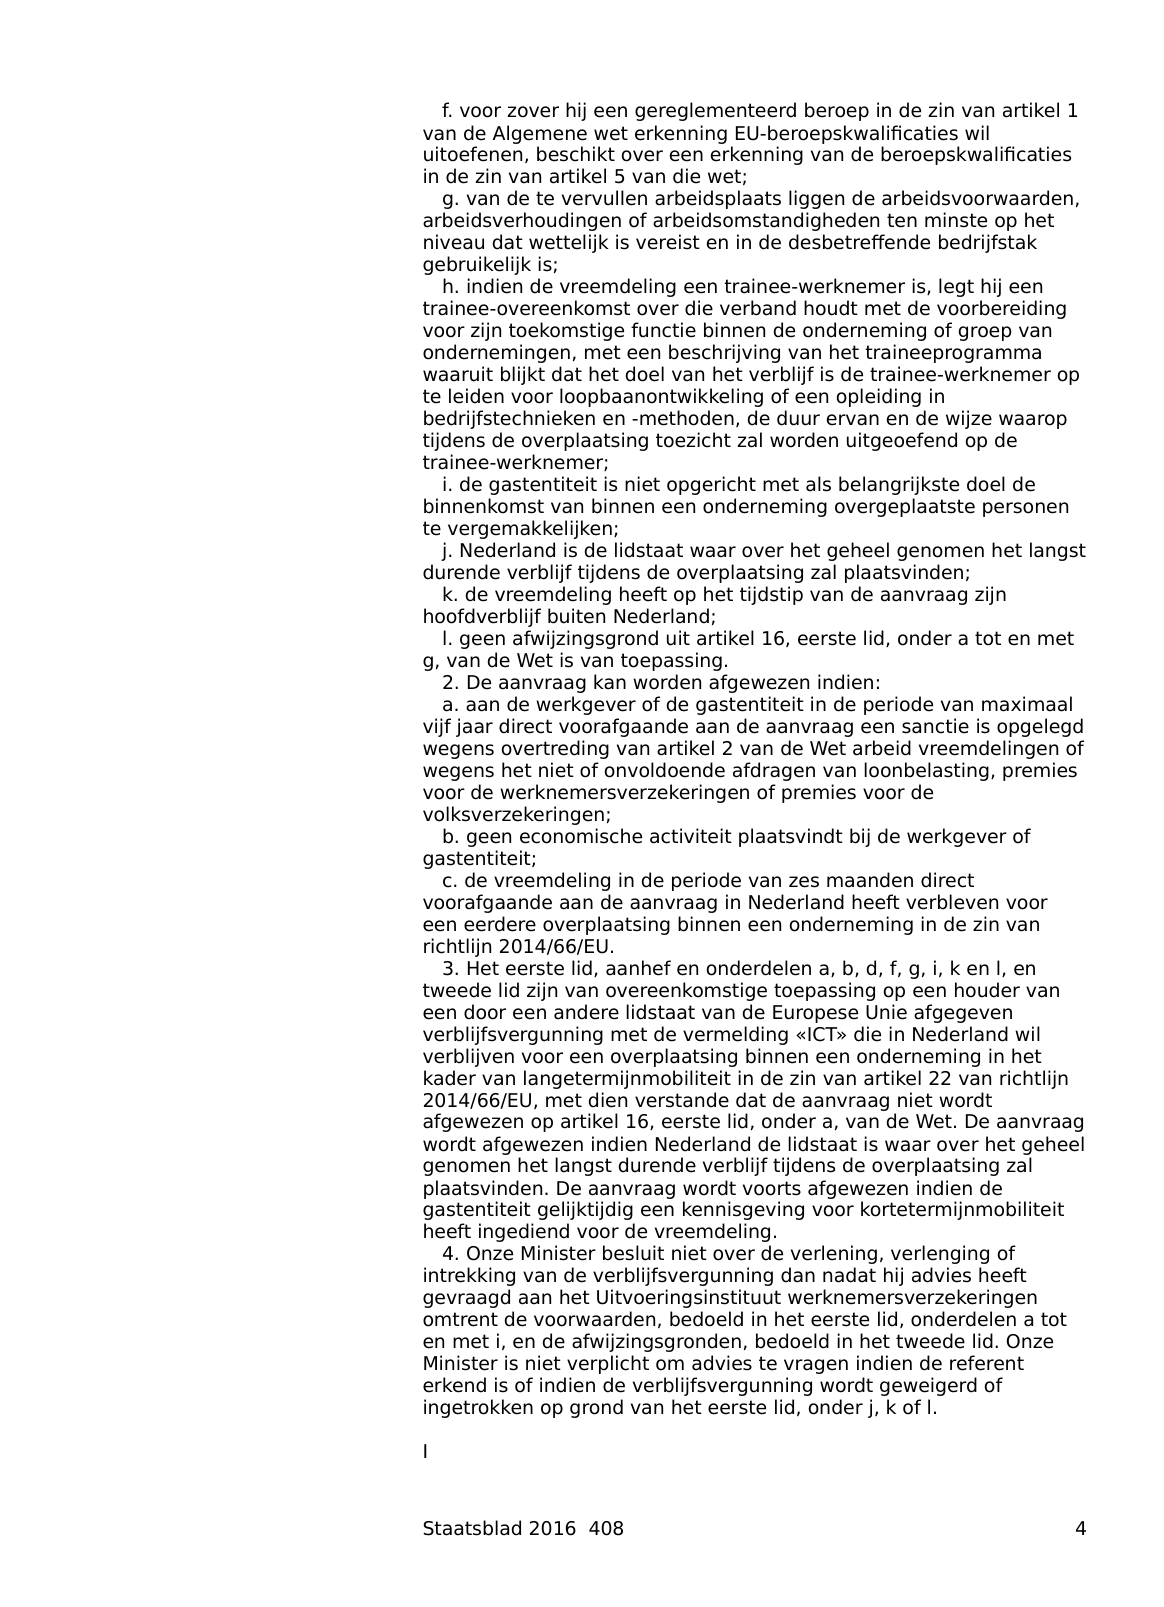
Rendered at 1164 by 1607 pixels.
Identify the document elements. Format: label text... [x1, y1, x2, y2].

text I [422, 1441, 1087, 1463]
text a. aan de werkgever of de gastentiteit in de periode van maximaal vijf jaar direct voorafgaande aan de aanvraag een sanctie is opgelegd wegens overtreding van artikel 2 van de Wet arbeid vreemdelingen of wegens het niet of onvoldoende afdragen van loonbelasting, premies voor de werknemersverzekeringen of premies voor de volksverzekeringen; [422, 694, 1087, 826]
text 4. Onze Minister besluit niet over de verlening, verlenging of intrekking van de verblijfsvergunning dan nadat hij advies heeft gevraagd aan het Uitvoeringsinstituut werknemersverzekeringen omtrent de voorwaarden, bedoeld in het eerste lid, onderdelen a tot en met i, en de afwijzingsgronden, bedoeld in het tweede lid. Onze Minister is niet verplicht om advies te vragen indien de referent erkend is of indien de verblijfsvergunning wordt geweigerd of ingetrokken op grond van het eerste lid, onder j, k of l. [422, 1243, 1087, 1419]
text g. van de te vervullen arbeidsplaats liggen de arbeidsvoorwaarden, arbeidsverhoudingen of arbeidsomstandigheden ten minste op het niveau dat wettelijk is vereist en in de desbetreffende bedrijfstak gebruikelijk is; [422, 188, 1087, 276]
text h. indien de vreemdeling een trainee-werknemer is, legt hij een trainee-overeenkomst over die verband houdt met de voorbereiding voor zijn toekomstige functie binnen de onderneming of groep van ondernemingen, met een beschrijving van het traineeprogramma waaruit blijkt dat het doel van het verblijf is de trainee-werknemer op te leiden voor loopbaanontwikkeling of een opleiding in bedrijfstechnieken en -methoden, de duur ervan en de wijze waarop tijdens de overplaatsing toezicht zal worden uitgeoefend op de trainee-werknemer; [422, 276, 1087, 474]
text j. Nederland is de lidstaat waar over het geheel genomen het langst durende verblijf tijdens de overplaatsing zal plaatsvinden; [422, 540, 1087, 584]
text 3. Het eerste lid, aanhef en onderdelen a, b, d, f, g, i, k en l, en tweede lid zijn van overeenkomstige toepassing op een houder van een door een andere lidstaat van de Europese Unie afgegeven verblijfsvergunning met de vermelding «ICT» die in Nederland wil verblijven voor een overplaatsing binnen een onderneming in het kader van langetermijnmobiliteit in de zin van artikel 22 van richtlijn 2014/66/EU, met dien verstande dat de aanvraag niet wordt afgewezen op artikel 16, eerste lid, onder a, van de Wet. De aanvraag wordt afgewezen indien Nederland de lidstaat is waar over het geheel genomen het langst durende verblijf tijdens de overplaatsing zal plaatsvinden. De aanvraag wordt voorts afgewezen indien de gastentiteit gelijktijdig een kennisgeving voor kortetermijnmobiliteit heeft ingediend voor de vreemdeling. [422, 958, 1087, 1243]
text b. geen economische activiteit plaatsvindt bij de werkgever of gastentiteit; [422, 826, 1087, 870]
text i. de gastentiteit is niet opgericht met als belangrijkste doel de binnenkomst van binnen een onderneming overgeplaatste personen te vergemakkelijken; [422, 474, 1087, 540]
text f. voor zover hij een gereglementeerd beroep in de zin van artikel 1 van de Algemene wet erkenning EU-beroepskwalificaties wil uitoefenen, beschikt over een erkenning van de beroepskwalificaties in de zin van artikel 5 van die wet; [422, 100, 1087, 188]
text l. geen afwijzingsgrond uit artikel 16, eerste lid, onder a tot en met g, van de Wet is van toepassing. [422, 628, 1087, 672]
text k. de vreemdeling heeft op het tijdstip van de aanvraag zijn hoofdverblijf buiten Nederland; [422, 584, 1087, 628]
text c. de vreemdeling in de periode van zes maanden direct voorafgaande aan de aanvraag in Nederland heeft verbleven voor een eerdere overplaatsing binnen een onderneming in de zin van richtlijn 2014/66/EU. [422, 870, 1087, 958]
text 2. De aanvraag kan worden afgewezen indien: [422, 672, 1087, 694]
